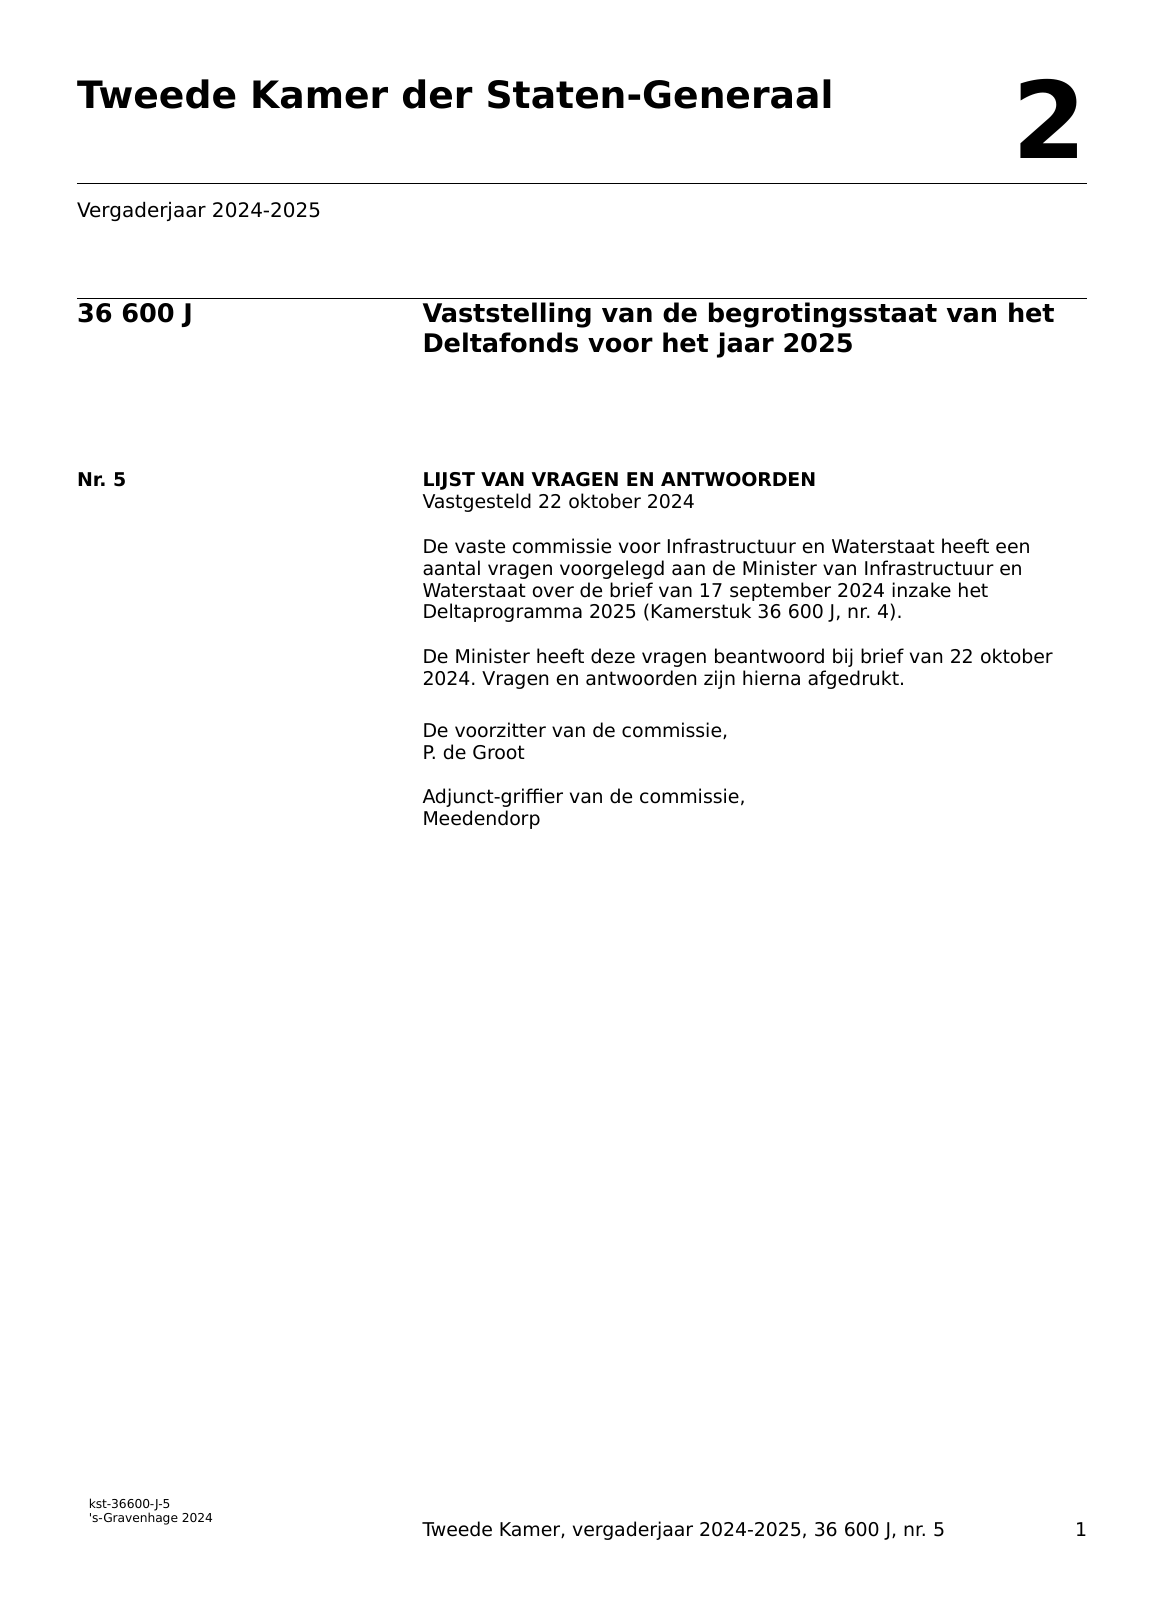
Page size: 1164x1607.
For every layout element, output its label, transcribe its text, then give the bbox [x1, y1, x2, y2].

text De Minister heeft deze vragen beantwoord bij brief van 22 oktober 2024. Vragen en antwoorden zijn hierna afgedrukt. [422, 646, 1087, 689]
text De voorzitter van de commissie, P. de Groot [422, 719, 1087, 763]
table_header Tweede Kamer der Staten-Generaal [77, 59, 886, 183]
table_header 2 [886, 59, 1087, 183]
subtitle Nr. 5 LIJST VAN VRAGEN EN ANTWOORDEN [77, 469, 1087, 491]
text Adjunct-griffier van de commissie, Meedendorp [422, 786, 1087, 830]
subtitle 36 600 J Vaststelling van de begrotingsstaat van het Deltafonds voor het jaar 2025 [77, 299, 1087, 358]
table_cell Vergaderjaar 2024-2025 [77, 184, 1087, 298]
text kst-36600-J-5 [88, 1497, 323, 1511]
text Vastgesteld 22 oktober 2024 [422, 491, 1087, 513]
text De vaste commissie voor Infrastructuur en Waterstaat heeft een aantal vragen voorgelegd aan de Minister van Infrastructuur en Waterstaat over de brief van 17 september 2024 inzake het Deltaprogramma 2025 (Kamerstuk 36 600 J, nr. 4). [422, 536, 1087, 623]
text 's-Gravenhage 2024 [88, 1511, 323, 1525]
